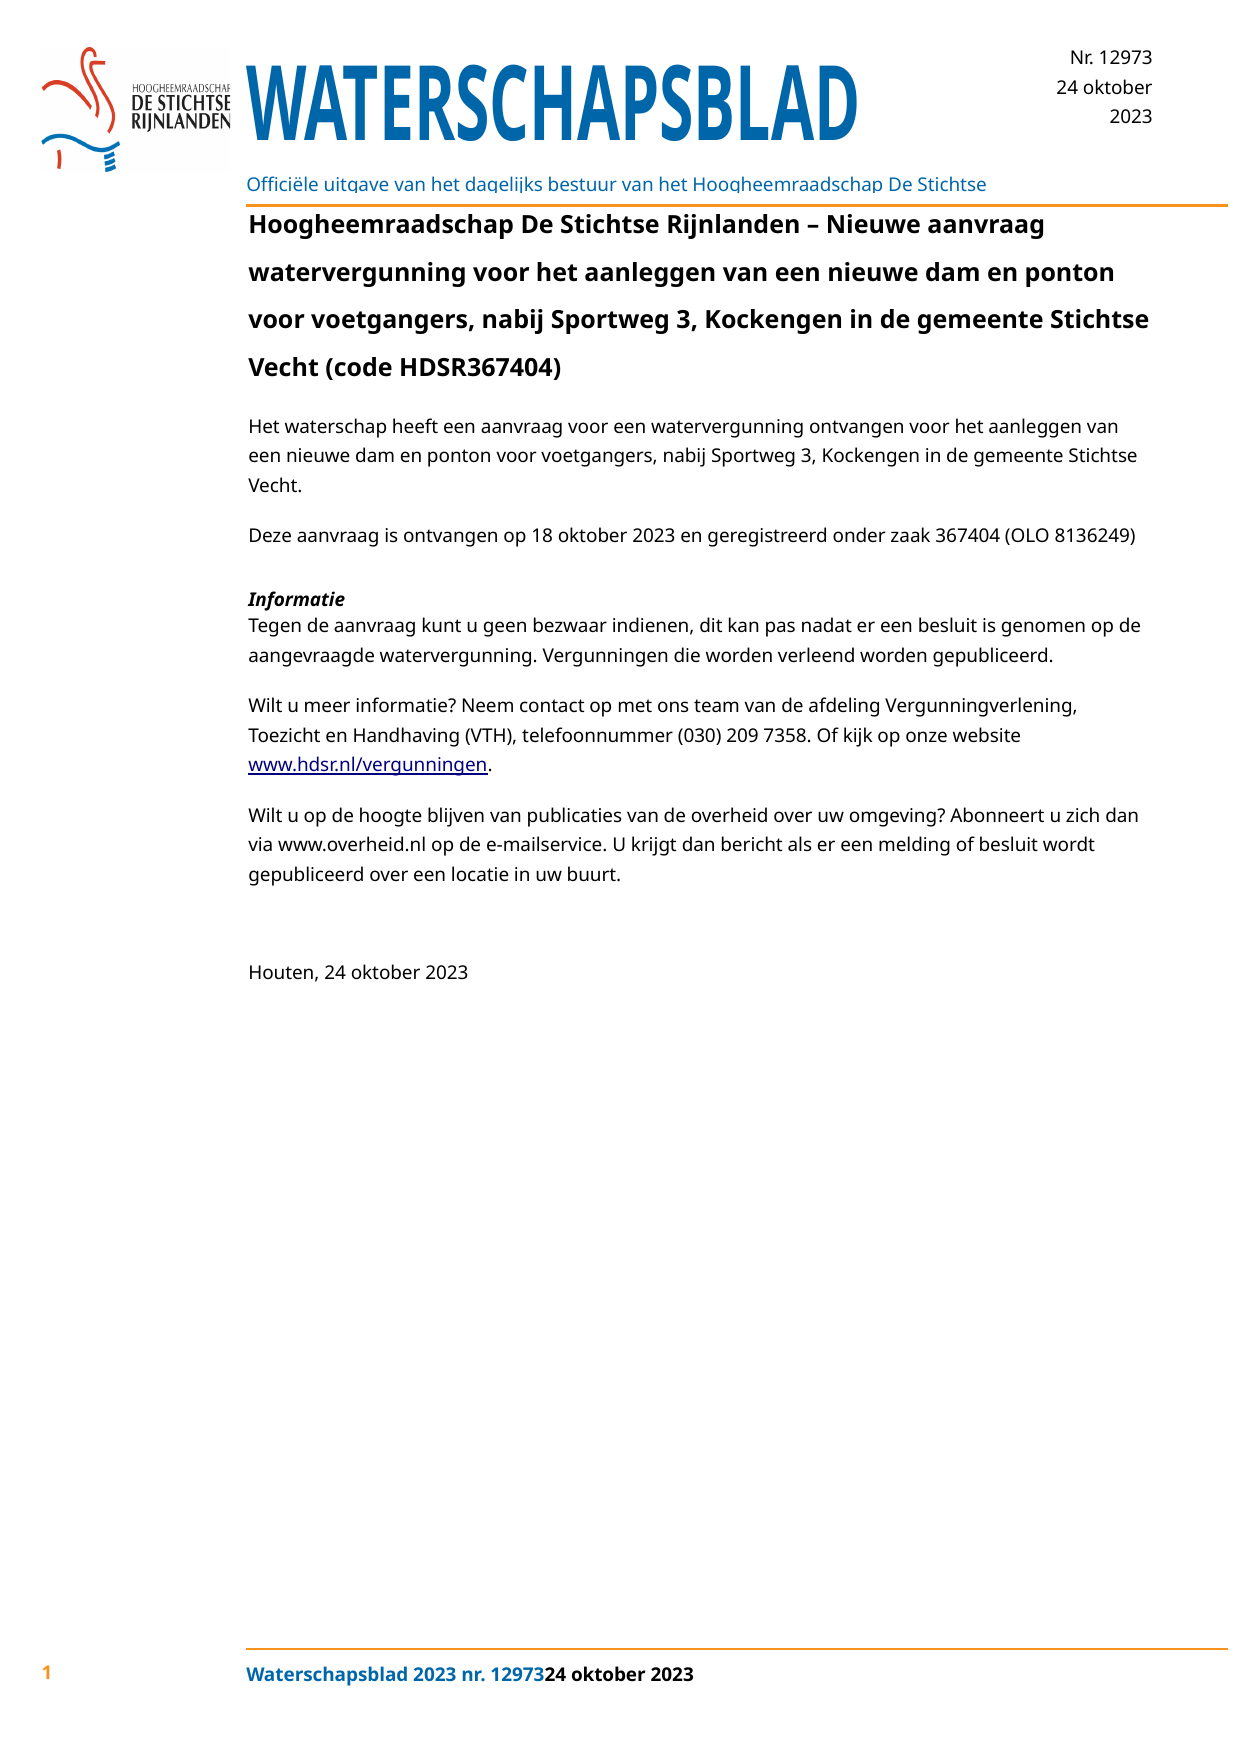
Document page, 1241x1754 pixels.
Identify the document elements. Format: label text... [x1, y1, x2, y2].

text Deze aanvraag is ontvangen op 18 oktober 2023 en geregistreerd onder zaak 367404 (OLO 8136249) [248, 523, 1152, 548]
text Wilt u meer informatie? Neem contact op met ons team van de afdeling Vergunningverlening, Toezicht en Handhaving (VTH), telefoonnummer (030) 209 7358. Of kijk op onze website www.hdsr.nl/vergunningen. [248, 692, 1152, 777]
text Tegen de aanvraag kunt u geen bezwaar indienen, dit kan pas nadat er een besluit is genomen op de aangevraagde watervergunning. Vergunningen die worden verleend worden gepubliceerd. [248, 612, 1152, 668]
text Houten, 24 oktober 2023 [248, 959, 1152, 985]
text Wilt u op de hoogte blijven van publicaties van de overheid over uw omgeving? Abonneert u zich dan via www.overheid.nl op de e-mailservice. U krijgt dan bericht als er een melding of besluit wordt gepubliceerd over een locatie in uw buurt. [248, 802, 1152, 887]
text Hoogheemraadschap De Stichtse Rijnlanden – Nieuwe aanvraag watervergunning voor het aanleggen van een nieuwe dam en ponton voor voetgangers, nabij Sportweg 3, Kockengen in de gemeente Stichtse Vecht (code HDSR367404) [248, 207, 1152, 384]
text Het waterschap heeft een aanvraag voor een watervergunning ontvangen voor het aanleggen van een nieuwe dam en ponton voor voetgangers, nabij Sportweg 3, Kockengen in de gemeente Stichtse Vecht. [248, 413, 1152, 498]
text Informatie [248, 587, 1152, 612]
picture [41, 47, 231, 172]
